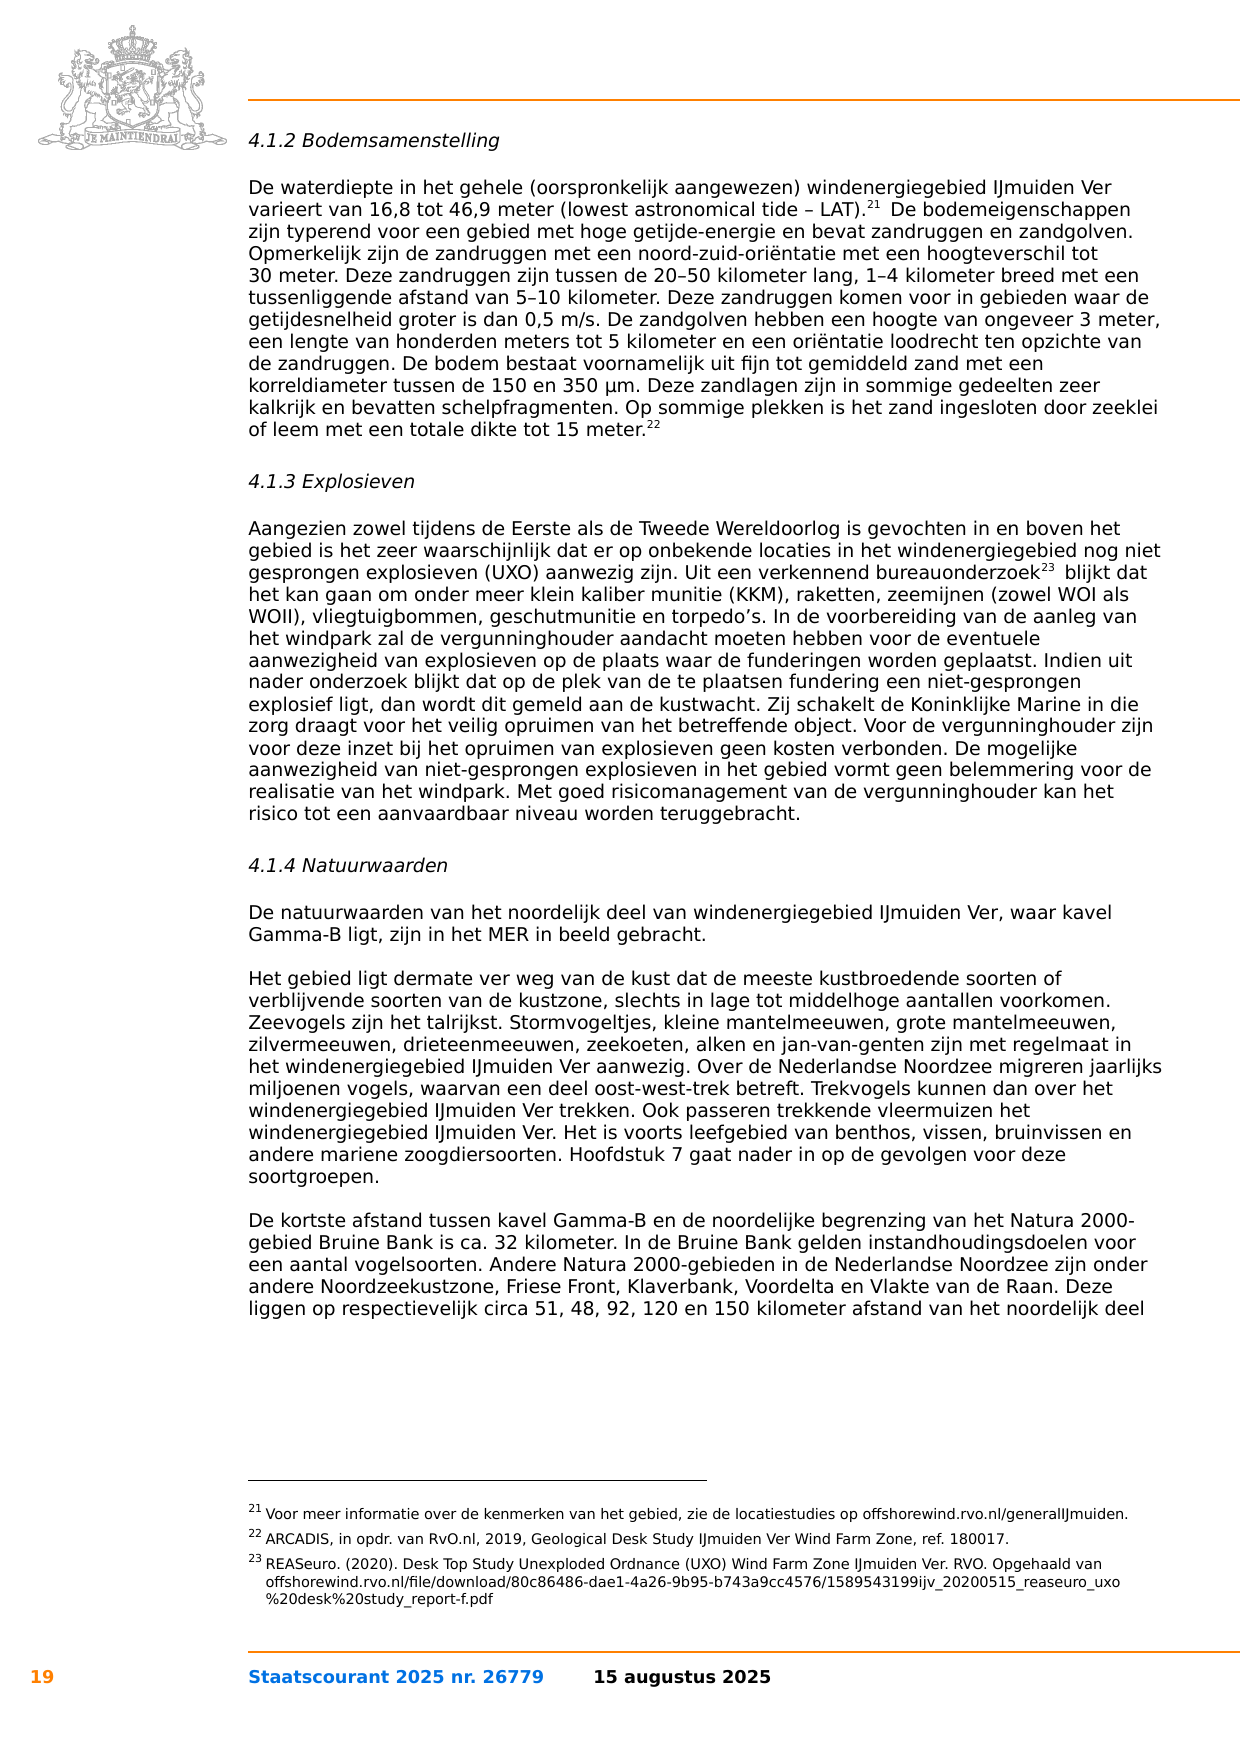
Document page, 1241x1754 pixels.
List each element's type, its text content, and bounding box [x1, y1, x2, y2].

text De natuurwaarden van het noordelijk deel van windenergiegebied IJmuiden Ver, waar kavel Gamma-B ligt, zijn in het MER in beeld gebracht. [248, 902, 1163, 946]
text REASeuro. (2020). Desk Top Study Unexploded Ordnance (UXO) Wind Farm Zone IJmuiden Ver. RVO. Opgehaald van offshorewind.rvo.nl/file/download/80c86486-dae1-4a26-9b95-b743a9cc4576/1589543199ijv_20200515_reaseuro_uxo%20desk%20study_report-f.pdf [248, 1552, 1163, 1608]
text Voor meer informatie over de kenmerken van het gebied, zie de locatiestudies op offshorewind.rvo.nl/generalIJmuiden. [248, 1502, 1163, 1524]
picture [38, 25, 227, 150]
text Het gebied ligt dermate ver weg van de kust dat de meeste kustbroedende soorten of verblijvende soorten van de kustzone, slechts in lage tot middelhoge aantallen voorkomen. Zeevogels zijn het talrijkst. Stormvogeltjes, kleine mantelmeeuwen, grote mantelmeeuwen, zilvermeeuwen, drieteenmeeuwen, zeekoeten, alken en jan-van-genten zijn met regelmaat in het windenergiegebied IJmuiden Ver aanwezig. Over de Nederlandse Noordzee migreren jaarlijks miljoenen vogels, waarvan een deel oost-west-trek betreft. Trekvogels kunnen dan over het windenergiegebied IJmuiden Ver trekken. Ook passeren trekkende vleermuizen het windenergiegebied IJmuiden Ver. Het is voorts leefgebied van benthos, vissen, bruinvissen en andere mariene zoogdiersoorten. Hoofdstuk 7 gaat nader in op de gevolgen voor deze soortgroepen. [248, 968, 1163, 1188]
text Aangezien zowel tijdens de Eerste als de Tweede Wereldoorlog is gevochten in en boven het gebied is het zeer waarschijnlijk dat er op onbekende locaties in het windenergiegebied nog niet gesprongen explosieven (UXO) aanwezig zijn. Uit een verkennend bureauonderzoek blijkt dat het kan gaan om onder meer klein kaliber munitie (KKM), raketten, zeemijnen (zowel WOI als WOII), vliegtuigbommen, geschutmunitie en torpedo’s. In de voorbereiding van de aanleg van het windpark zal de vergunninghouder aandacht moeten hebben voor de eventuele aanwezigheid van explosieven op de plaats waar de funderingen worden geplaatst. Indien uit nader onderzoek blijkt dat op de plek van de te plaatsen fundering een niet-gesprongen explosief ligt, dan wordt dit gemeld aan de kustwacht. Zij schakelt de Koninklijke Marine in die zorg draagt voor het veilig opruimen van het betreffende object. Voor de vergunninghouder zijn voor deze inzet bij het opruimen van explosieven geen kosten verbonden. De mogelijke aanwezigheid van niet-gesprongen explosieven in het gebied vormt geen belemmering voor de realisatie van het windpark. Met goed risicomanagement van de vergunninghouder kan het risico tot een aanvaardbaar niveau worden teruggebracht. [248, 518, 1163, 825]
text ARCADIS, in opdr. van RvO.nl, 2019, Geological Desk Study IJmuiden Ver Wind Farm Zone, ref. 180017. [248, 1527, 1163, 1549]
text De kortste afstand tussen kavel Gamma-B en de noordelijke begrenzing van het Natura 2000-gebied Bruine Bank is ca. 32 kilometer. In de Bruine Bank gelden instandhoudingsdoelen voor een aantal vogelsoorten. Andere Natura 2000-gebieden in de Nederlandse Noordzee zijn onder andere Noordzeekustzone, Friese Front, Klaverbank, Voordelta en Vlakte van de Raan. Deze liggen op respectievelijk circa 51, 48, 92, 120 en 150 kilometer afstand van het noordelijk deel [248, 1210, 1163, 1320]
subtitle 4.1.4 Natuurwaarden [248, 855, 1163, 877]
subtitle 4.1.2 Bodemsamenstelling [248, 130, 1163, 152]
subtitle 4.1.3 Explosieven [248, 471, 1163, 493]
text De waterdiepte in het gehele (oorspronkelijk aangewezen) windenergiegebied IJmuiden Ver varieert van 16,8 tot 46,9 meter (lowest astronomical tide – LAT). De bodemeigenschappen zijn typerend voor een gebied met hoge getijde-energie en bevat zandruggen en zandgolven. Opmerkelijk zijn de zandruggen met een noord-zuid-oriëntatie met een hoogteverschil tot 30 meter. Deze zandruggen zijn tussen de 20–50 kilometer lang, 1–4 kilometer breed met een tussenliggende afstand van 5–10 kilometer. Deze zandruggen komen voor in gebieden waar de getijdesnelheid groter is dan 0,5 m/s. De zandgolven hebben een hoogte van ongeveer 3 meter, een lengte van honderden meters tot 5 kilometer en een oriëntatie loodrecht ten opzichte van de zandruggen. De bodem bestaat voornamelijk uit fijn tot gemiddeld zand met een korreldiameter tussen de 150 en 350 μm. Deze zandlagen zijn in sommige gedeelten zeer kalkrijk en bevatten schelpfragmenten. Op sommige plekken is het zand ingesloten door zeeklei of leem met een totale dikte tot 15 meter. [248, 177, 1163, 441]
